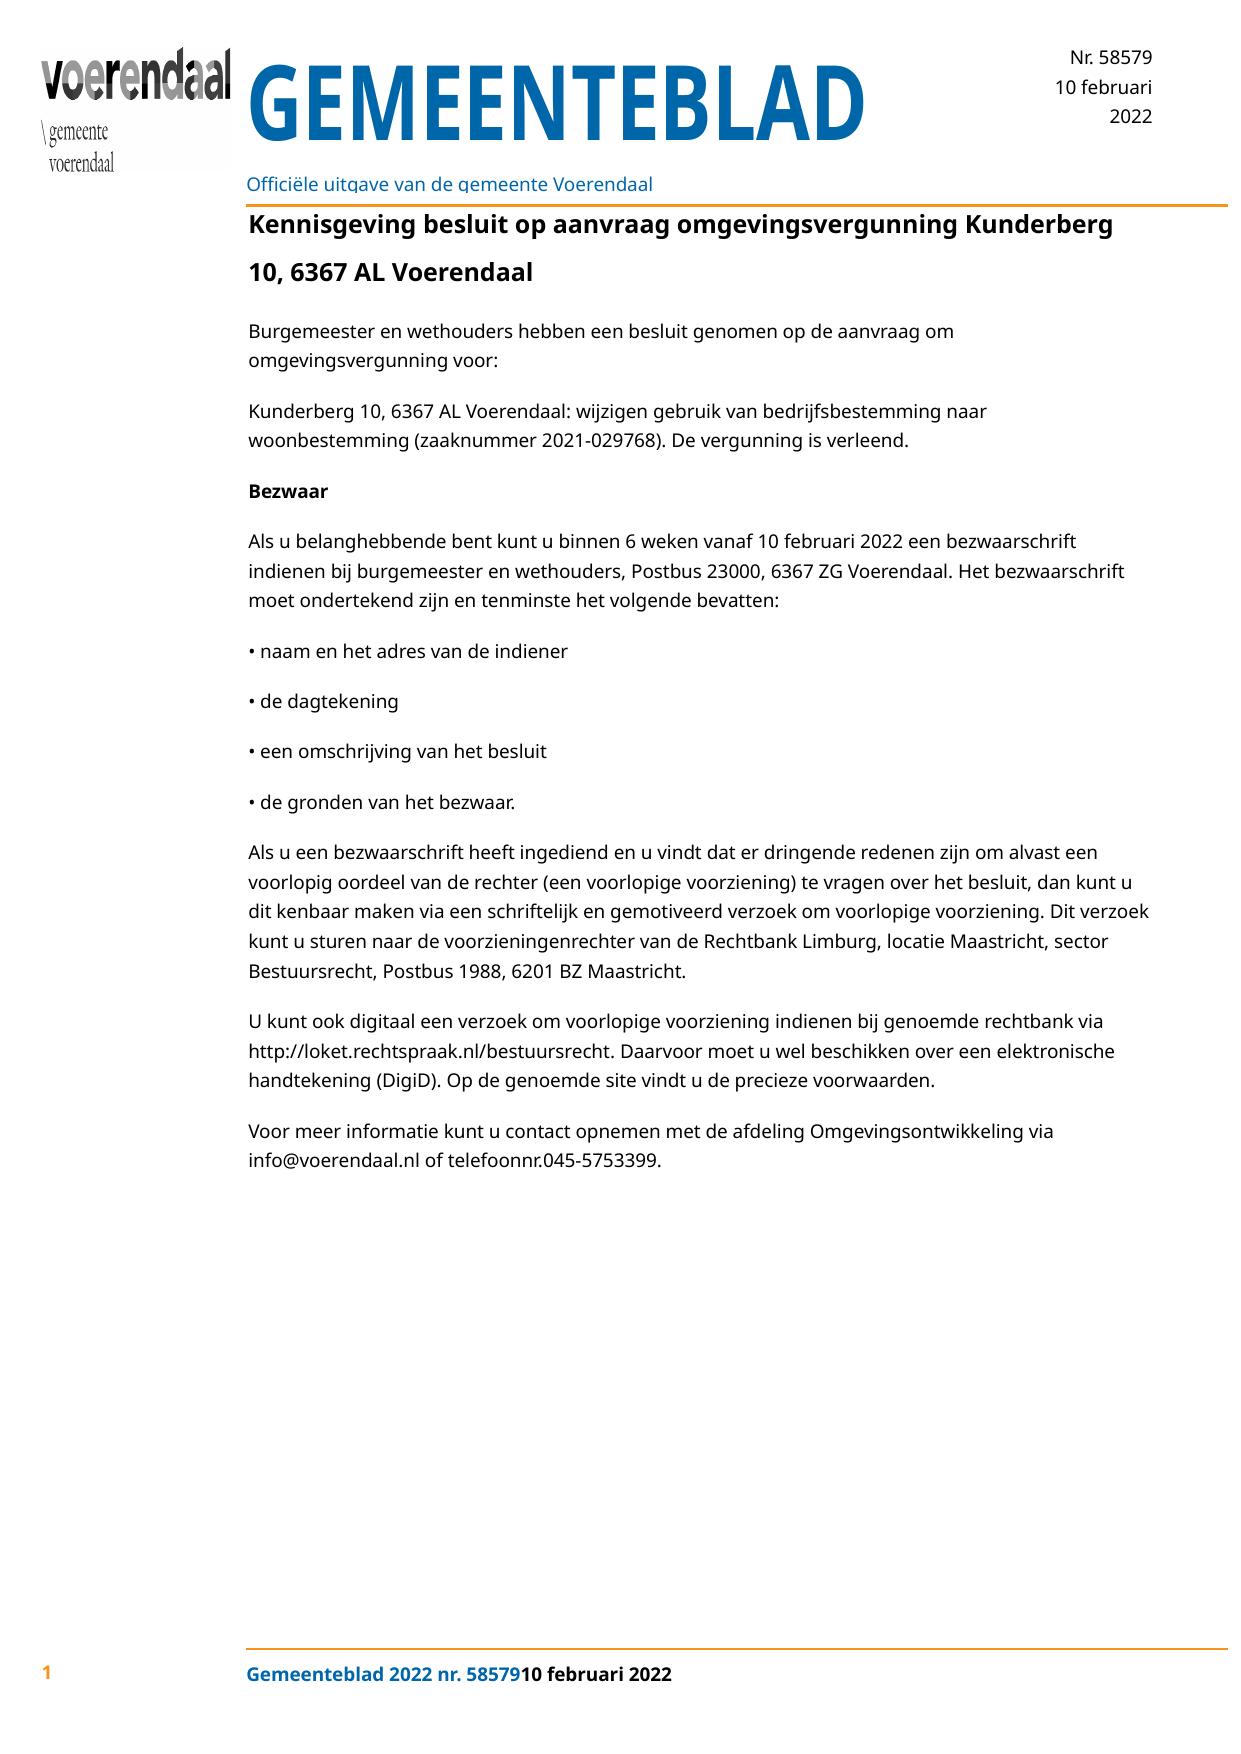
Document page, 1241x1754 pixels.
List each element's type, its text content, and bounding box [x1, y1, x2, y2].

text • een omschrijving van het besluit [248, 739, 1152, 764]
text U kunt ook digitaal een verzoek om voorlopige voorziening indienen bij genoemde rechtbank via http://loket.rechtspraak.nl/bestuursrecht. Daarvoor moet u wel beschikken over een elektronische handtekening (DigiD). Op de genoemde site vindt u de precieze voorwaarden. [248, 1008, 1152, 1093]
text Bezwaar [248, 478, 1152, 504]
text • de gronden van het bezwaar. [248, 789, 1152, 815]
text Kunderberg 10, 6367 AL Voerendaal: wijzigen gebruik van bedrijfsbestemming naar woonbestemming (zaaknummer 2021-029768). De vergunning is verleend. [248, 398, 1152, 453]
text Burgemeester en wethouders hebben een besluit genomen op de aanvraag om omgevingsvergunning voor: [248, 318, 1152, 373]
text • naam en het adres van de indiener [248, 638, 1152, 664]
text Als u belanghebbende bent kunt u binnen 6 weken vanaf 10 februari 2022 een bezwaarschrift indienen bij burgemeester en wethouders, Postbus 23000, 6367 ZG Voerendaal. Het bezwaarschrift moet ondertekend zijn en tenminste het volgende bevatten: [248, 528, 1152, 613]
picture [41, 47, 231, 172]
text Kennisgeving besluit op aanvraag omgevingsvergunning Kunderberg 10, 6367 AL Voerendaal [248, 207, 1152, 288]
text Voor meer informatie kunt u contact opnemen met de afdeling Omgevingsontwikkeling via info@voerendaal.nl of telefoonnr.045-5753399. [248, 1118, 1152, 1173]
text • de dagtekening [248, 688, 1152, 714]
text Als u een bezwaarschrift heeft ingediend en u vindt dat er dringende redenen zijn om alvast een voorlopig oordeel van de rechter (een voorlopige voorziening) te vragen over het besluit, dan kunt u dit kenbaar maken via een schriftelijk en gemotiveerd verzoek om voorlopige voorziening. Dit verzoek kunt u sturen naar de voorzieningenrechter van de Rechtbank Limburg, locatie Maastricht, sector Bestuursrecht, Postbus 1988, 6201 BZ Maastricht. [248, 839, 1152, 984]
